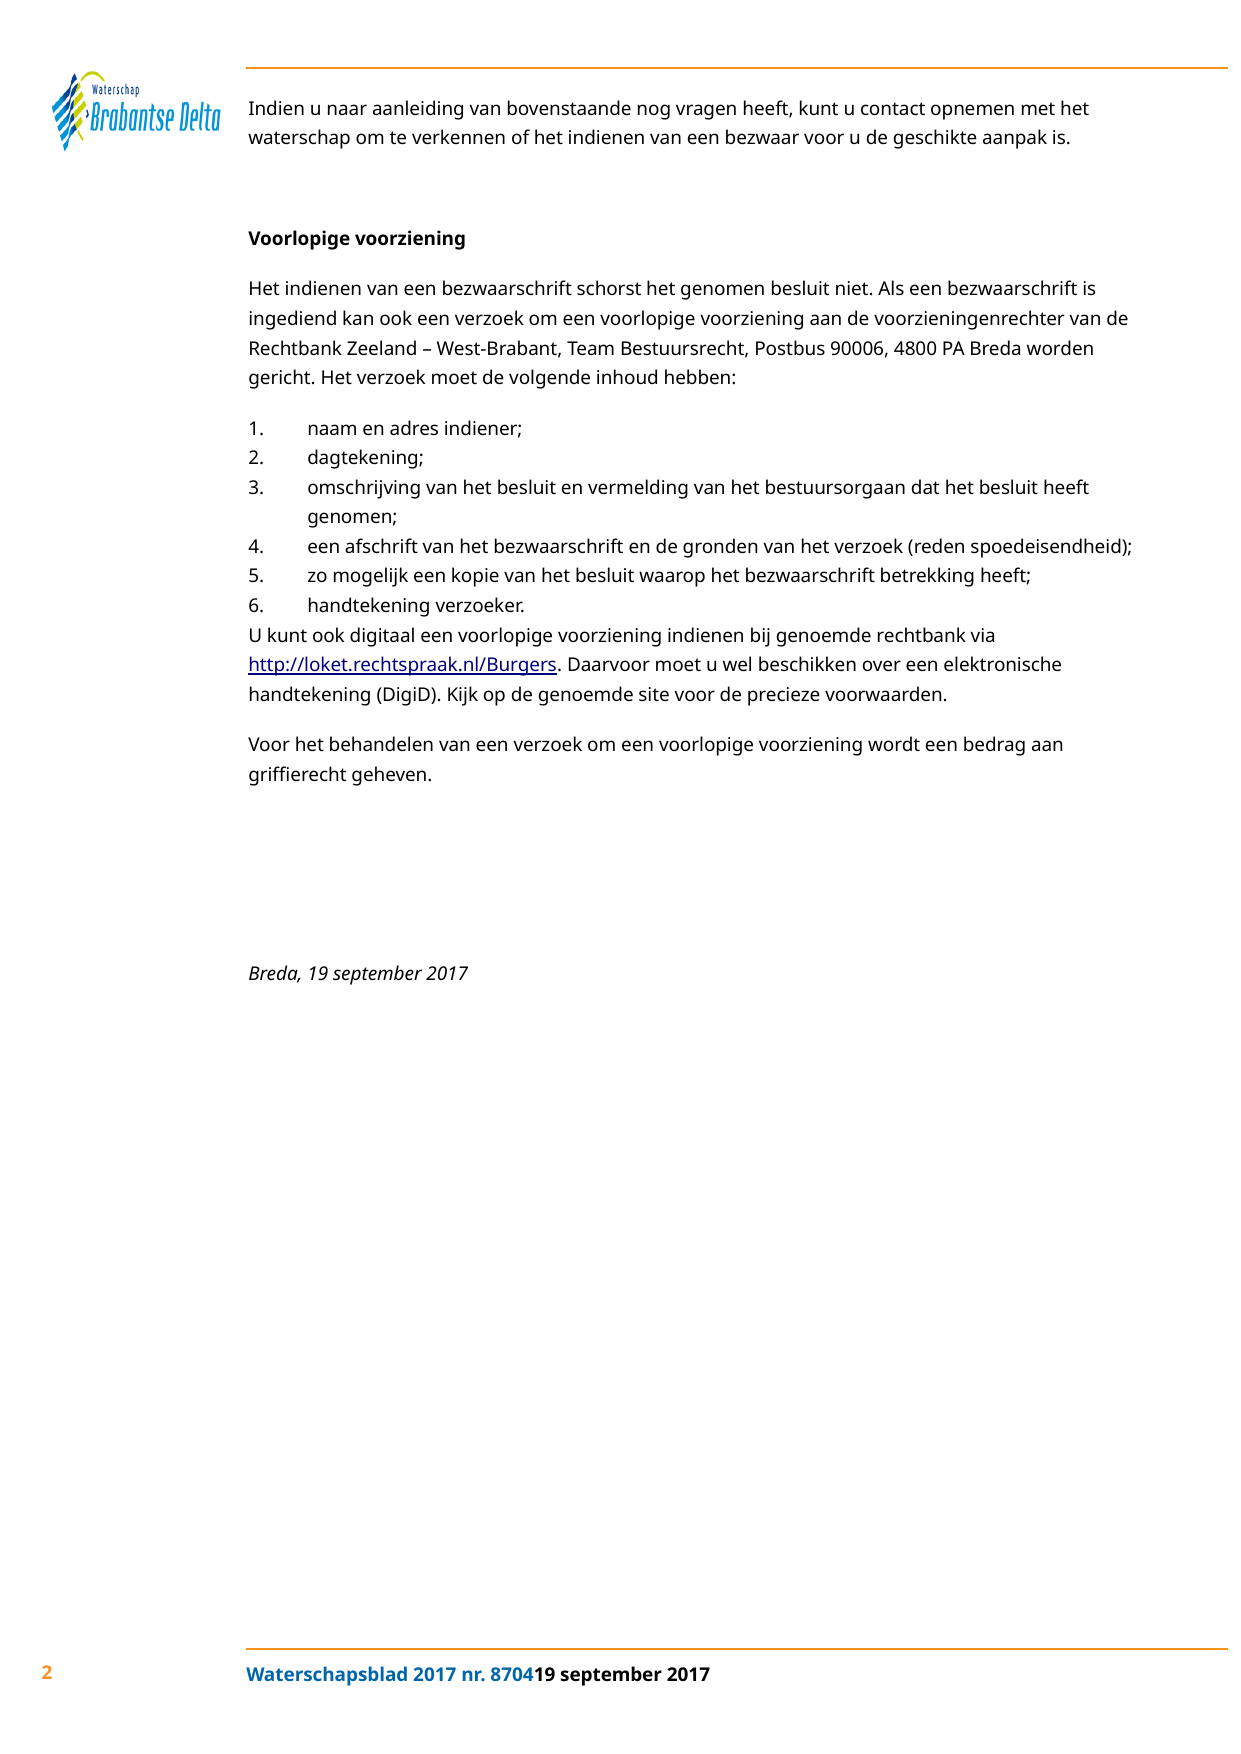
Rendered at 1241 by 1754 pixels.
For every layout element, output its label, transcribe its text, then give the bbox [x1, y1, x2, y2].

list handtekening verzoeker. [248, 592, 1152, 618]
picture [41, 47, 231, 172]
text Breda, 19 september 2017 [248, 960, 1152, 986]
text Indien u naar aanleiding van bovenstaande nog vragen heeft, kunt u contact opnemen met het waterschap om te verkennen of het indienen van een bezwaar voor u de geschikte aanpak is. [248, 95, 1152, 150]
list dagtekening; [248, 444, 1152, 470]
text U kunt ook digitaal een voorlopige voorziening indienen bij genoemde rechtbank via http://loket.rechtspraak.nl/Burgers. Daarvoor moet u wel beschikken over een elektronische handtekening (DigiD). Kijk op de genoemde site voor de precieze voorwaarden. [248, 622, 1152, 707]
text Voorlopige voorziening [248, 225, 1152, 251]
list naam en adres indiener; [248, 415, 1152, 441]
list een afschrift van het bezwaarschrift en de gronden van het verzoek (reden spoedeisendheid); [248, 533, 1152, 559]
list zo mogelijk een kopie van het besluit waarop het bezwaarschrift betrekking heeft; [248, 563, 1152, 588]
list omschrijving van het besluit en vermelding van het bestuursorgaan dat het besluit heeft genomen; [248, 474, 1152, 529]
text Voor het behandelen van een verzoek om een voorlopige voorziening wordt een bedrag aan griffierecht geheven. [248, 731, 1152, 787]
text Het indienen van een bezwaarschrift schorst het genomen besluit niet. Als een bezwaarschrift is ingediend kan ook een verzoek om een voorlopige voorziening aan de voorzieningenrechter van de Rechtbank Zeeland – West-Brabant, Team Bestuursrecht, Postbus 90006, 4800 PA Breda worden gericht. Het verzoek moet de volgende inhoud hebben: [248, 276, 1152, 390]
